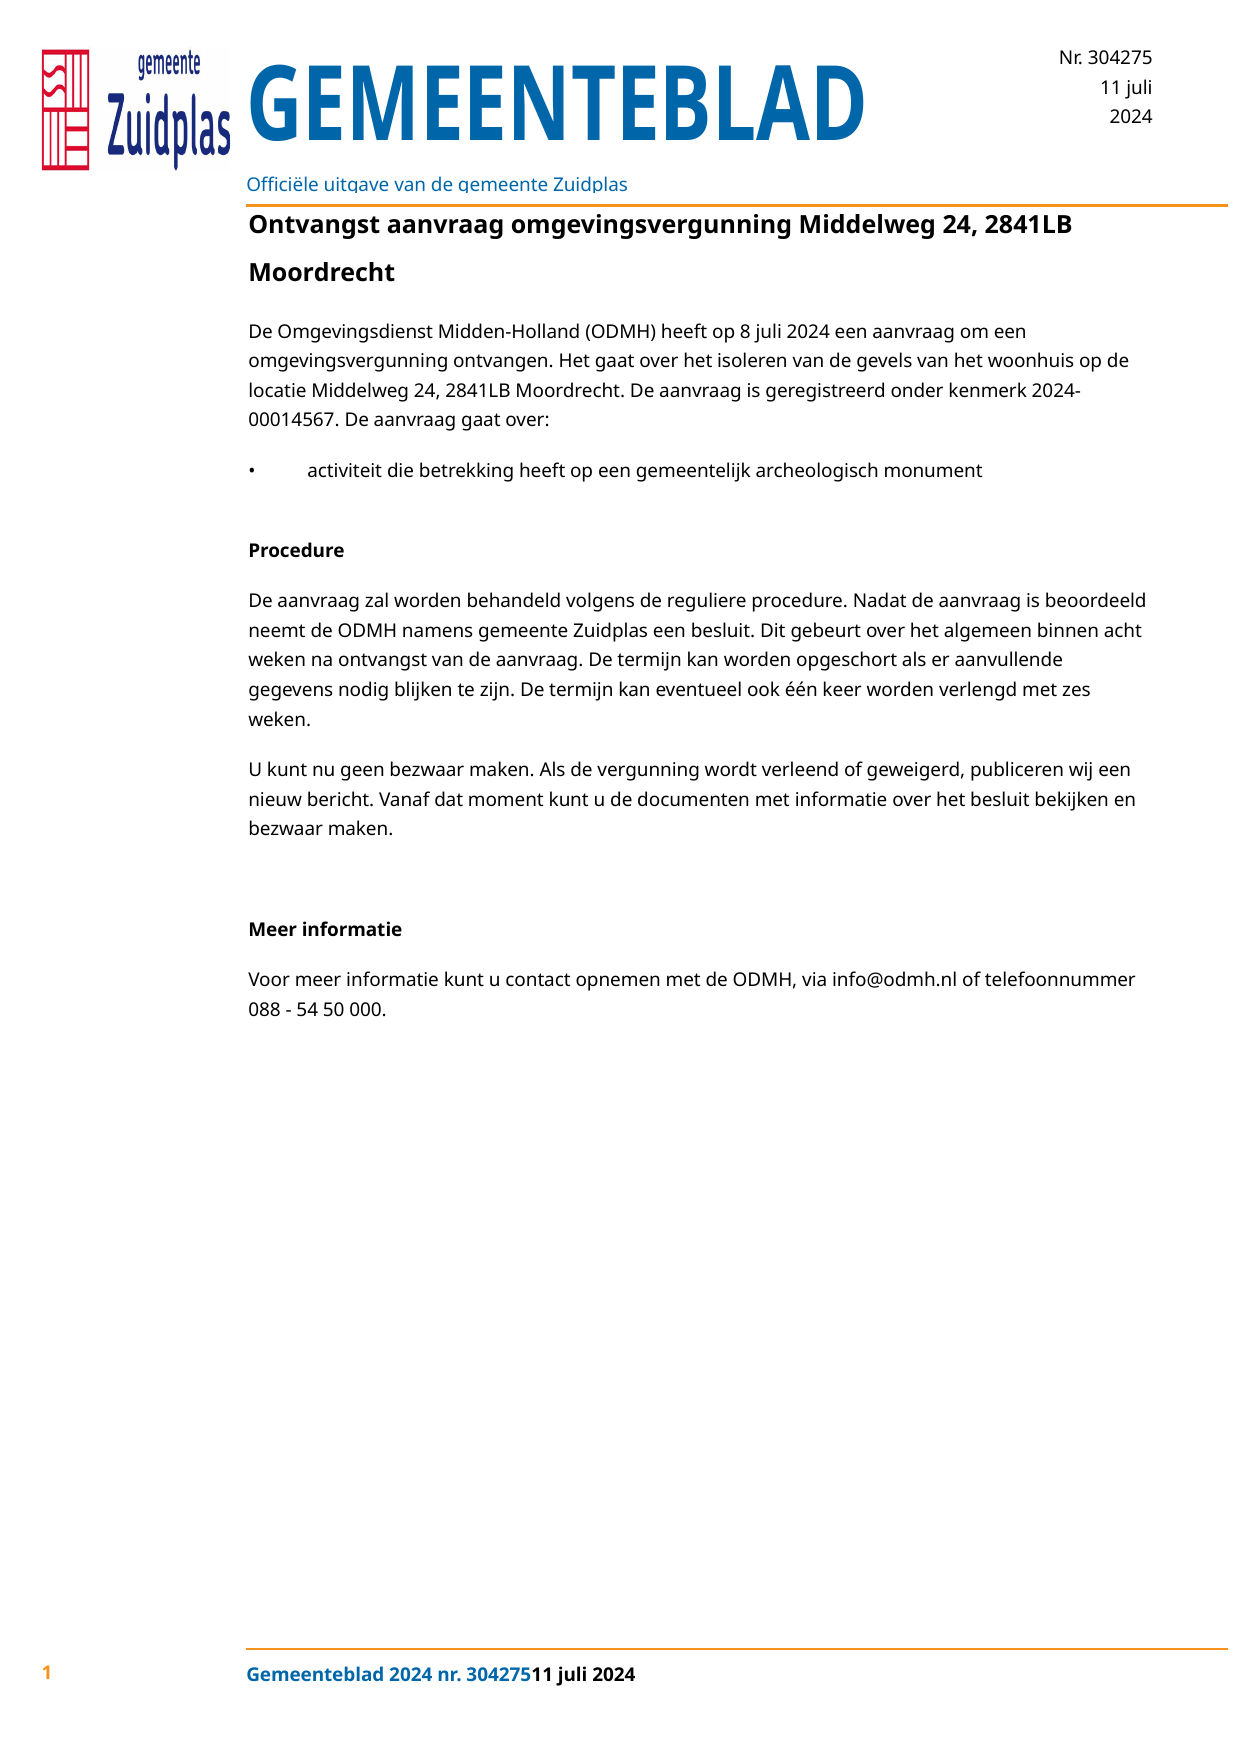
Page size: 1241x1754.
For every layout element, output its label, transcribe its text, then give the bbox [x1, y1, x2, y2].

text Ontvangst aanvraag omgevingsvergunning Middelweg 24, 2841LB Moordrecht [248, 207, 1152, 288]
text De Omgevingsdienst Midden-Holland (ODMH) heeft op 8 juli 2024 een aanvraag om een omgevingsvergunning ontvangen. Het gaat over het isoleren van de gevels van het woonhuis op de locatie Middelweg 24, 2841LB Moordrecht. De aanvraag is geregistreerd onder kenmerk 2024-00014567. De aanvraag gaat over: [248, 318, 1152, 432]
text U kunt nu geen bezwaar maken. Als de vergunning wordt verleend of geweigerd, publiceren wij een nieuw bericht. Vanaf dat moment kunt u de documenten met informatie over het besluit bekijken en bezwaar maken. [248, 756, 1152, 841]
text Meer informatie [248, 916, 1152, 942]
text Procedure [248, 537, 1152, 563]
text De aanvraag zal worden behandeld volgens de reguliere procedure. Nadat de aanvraag is beoordeeld neemt de ODMH namens gemeente Zuidplas een besluit. Dit gebeurt over het algemeen binnen acht weken na ontvangst van de aanvraag. De termijn kan worden opgeschort als er aanvullende gegevens nodig blijken te zijn. De termijn kan eventueel ook één keer worden verlengd met zes weken. [248, 587, 1152, 732]
text Voor meer informatie kunt u contact opnemen met de ODMH, via info@odmh.nl of telefoonnummer 088 - 54 50 000. [248, 967, 1152, 1022]
picture [41, 47, 231, 172]
list activiteit die betrekking heeft op een gemeentelijk archeologisch monument [248, 457, 1152, 483]
